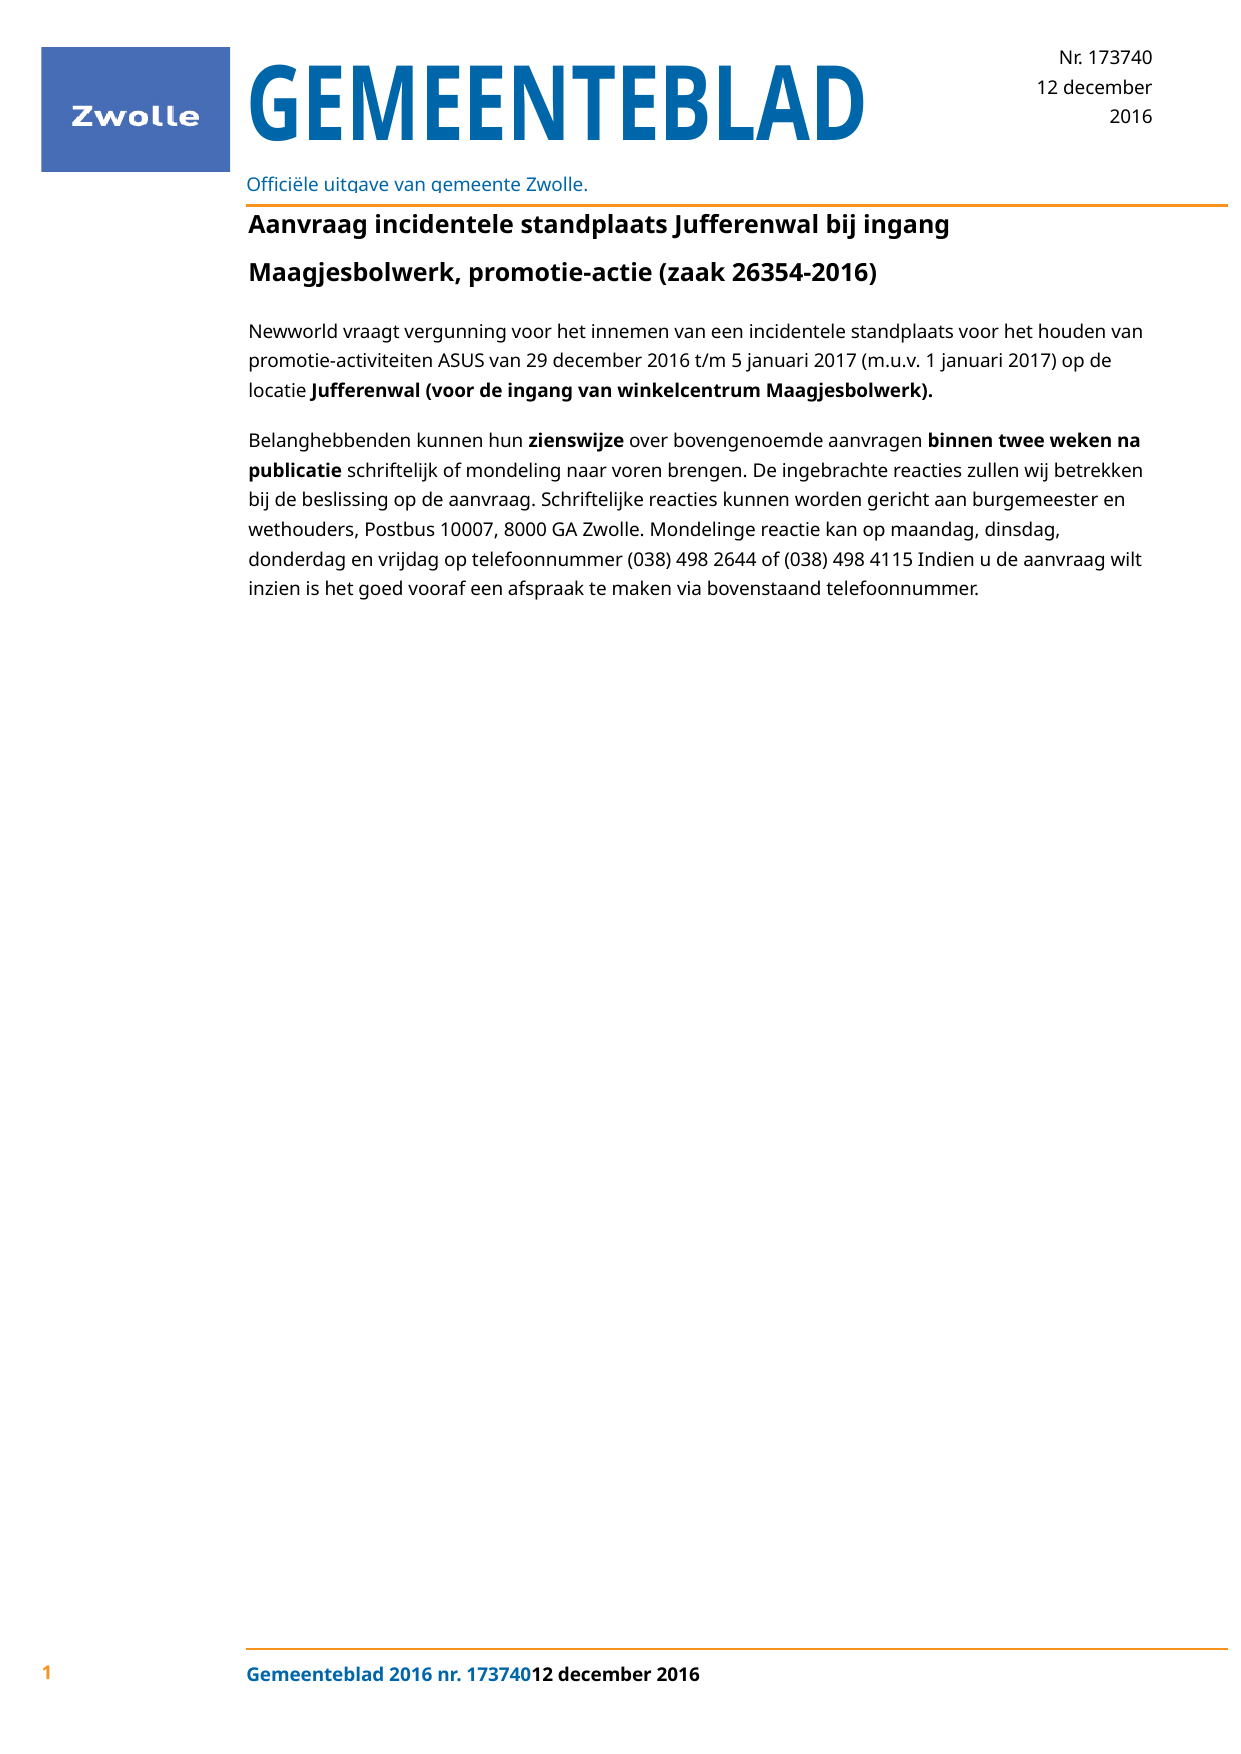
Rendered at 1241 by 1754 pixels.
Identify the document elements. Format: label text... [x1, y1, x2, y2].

text Newworld vraagt vergunning voor het innemen van een incidentele standplaats voor het houden van promotie-activiteiten ASUS van 29 december 2016 t/m 5 januari 2017 (m.u.v. 1 januari 2017) op de locatie Jufferenwal (voor de ingang van winkelcentrum Maagjesbolwerk). [248, 318, 1152, 403]
text Aanvraag incidentele standplaats Jufferenwal bij ingang Maagjesbolwerk, promotie-actie (zaak 26354-2016) [248, 207, 1152, 288]
picture [41, 47, 231, 172]
text Belanghebbenden kunnen hun zienswijze over bovengenoemde aanvragen binnen twee weken na publicatie schriftelijk of mondeling naar voren brengen. De ingebrachte reacties zullen wij betrekken bij de beslissing op de aanvraag. Schriftelijke reacties kunnen worden gericht aan burgemeester en wethouders, Postbus 10007, 8000 GA Zwolle. Mondelinge reactie kan op maandag, dinsdag, donderdag en vrijdag op telefoonnummer (038) 498 2644 of (038) 498 4115 Indien u de aanvraag wilt inzien is het goed vooraf een afspraak te maken via bovenstaand telefoonnummer. [248, 427, 1152, 601]
